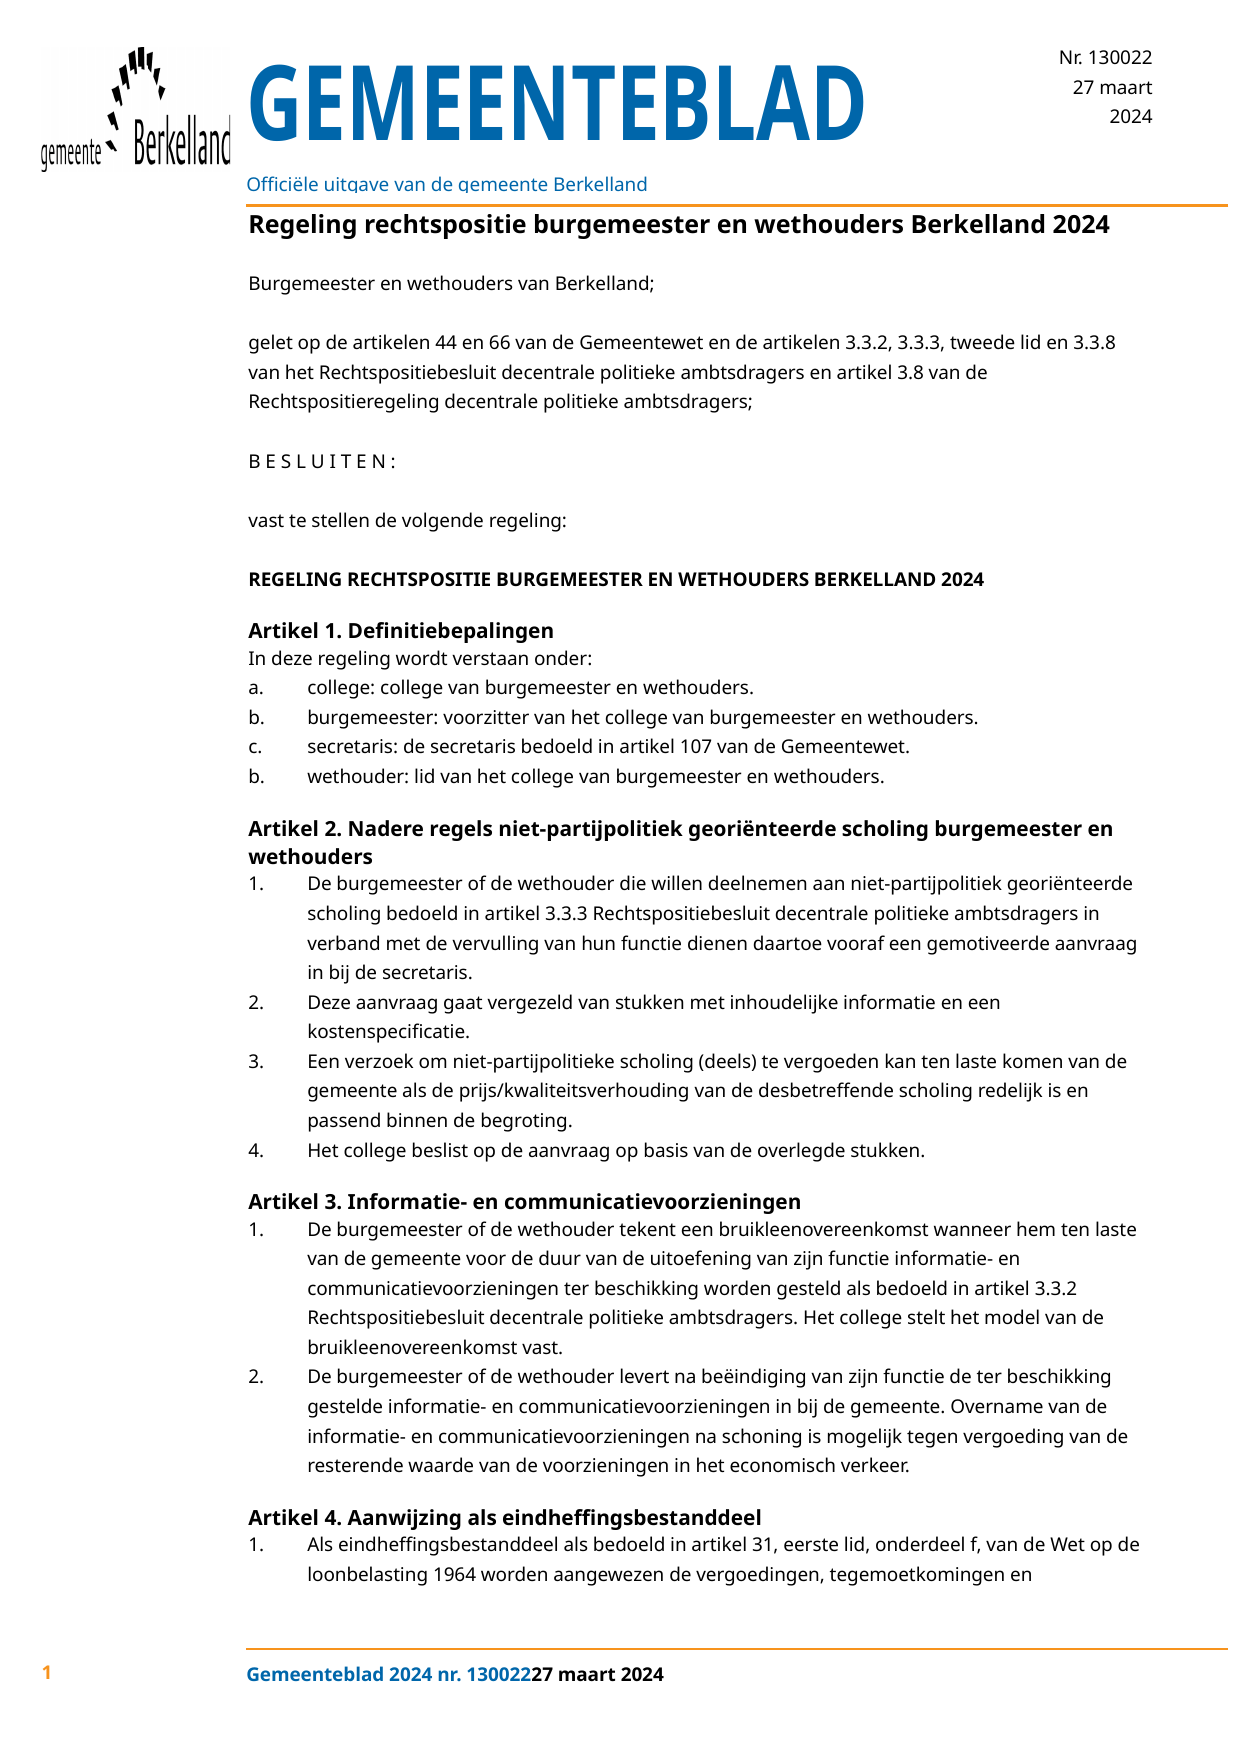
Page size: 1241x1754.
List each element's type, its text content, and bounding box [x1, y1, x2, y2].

list burgemeester: voorzitter van het college van burgemeester en wethouders. [248, 704, 1152, 730]
list college: college van burgemeester en wethouders. [248, 674, 1152, 700]
text REGELING RECHTSPOSITIE BURGEMEESTER EN WETHOUDERS BERKELLAND 2024 [248, 566, 1152, 592]
list De burgemeester of de wethouder tekent een bruikleenovereenkomst wanneer hem ten laste van de gemeente voor de duur van de uitoefening van zijn functie informatie- en communicatievoorzieningen ter beschikking worden gesteld als bedoeld in artikel 3.3.2 Rechtspositiebesluit decentrale politieke ambtsdragers. Het college stelt het model van de bruikleenovereenkomst vast. [248, 1216, 1152, 1360]
text gelet op de artikelen 44 en 66 van de Gemeentewet en de artikelen 3.3.2, 3.3.3, tweede lid en 3.3.8 van het Rechtspositiebesluit decentrale politieke ambtsdragers en artikel 3.8 van de Rechtspositieregeling decentrale politieke ambtsdragers; [248, 329, 1152, 414]
list secretaris: de secretaris bedoeld in artikel 107 van de Gemeentewet. [248, 734, 1152, 759]
text Artikel 4. Aanwijzing als eindheffingsbestanddeel [248, 1503, 1152, 1531]
text Artikel 2. Nadere regels niet-partijpolitiek georiënteerde scholing burgemeester en wethouders [248, 814, 1152, 871]
list Deze aanvraag gaat vergezeld van stukken met inhoudelijke informatie en een kostenspecificatie. [248, 989, 1152, 1044]
text vast te stellen de volgende regeling: [248, 507, 1152, 533]
list wethouder: lid van het college van burgemeester en wethouders. [248, 763, 1152, 789]
list De burgemeester of de wethouder die willen deelnemen aan niet-partijpolitiek georiënteerde scholing bedoeld in artikel 3.3.3 Rechtspositiebesluit decentrale politieke ambtsdragers in verband met de vervulling van hun functie dienen daartoe vooraf een gemotiveerde aanvraag in bij de secretaris. [248, 871, 1152, 985]
text Artikel 1. Definitiebepalingen [248, 617, 1152, 645]
list Als eindheffingsbestanddeel als bedoeld in artikel 31, eerste lid, onderdeel f, van de Wet op de loonbelasting 1964 worden aangewezen de vergoedingen, tegemoetkomingen en [248, 1531, 1152, 1587]
text Regeling rechtspositie burgemeester en wethouders Berkelland 2024 [248, 207, 1152, 241]
text Burgemeester en wethouders van Berkelland; [248, 270, 1152, 296]
text B E S L U I T E N : [248, 448, 1152, 473]
list De burgemeester of de wethouder levert na beëindiging van zijn functie de ter beschikking gestelde informatie- en communicatievoorzieningen in bij de gemeente. Overname van de informatie- en communicatievoorzieningen na schoning is mogelijk tegen vergoeding van de resterende waarde van de voorzieningen in het economisch verkeer. [248, 1364, 1152, 1478]
picture [41, 47, 231, 172]
list Een verzoek om niet-partijpolitieke scholing (deels) te vergoeden kan ten laste komen van de gemeente als de prijs/kwaliteitsverhouding van de desbetreffende scholing redelijk is en passend binnen de begroting. [248, 1048, 1152, 1133]
text Artikel 3. Informatie- en communicatievoorzieningen [248, 1187, 1152, 1216]
text In deze regeling wordt verstaan onder: [248, 645, 1152, 671]
list Het college beslist op de aanvraag op basis van de overlegde stukken. [248, 1137, 1152, 1163]
